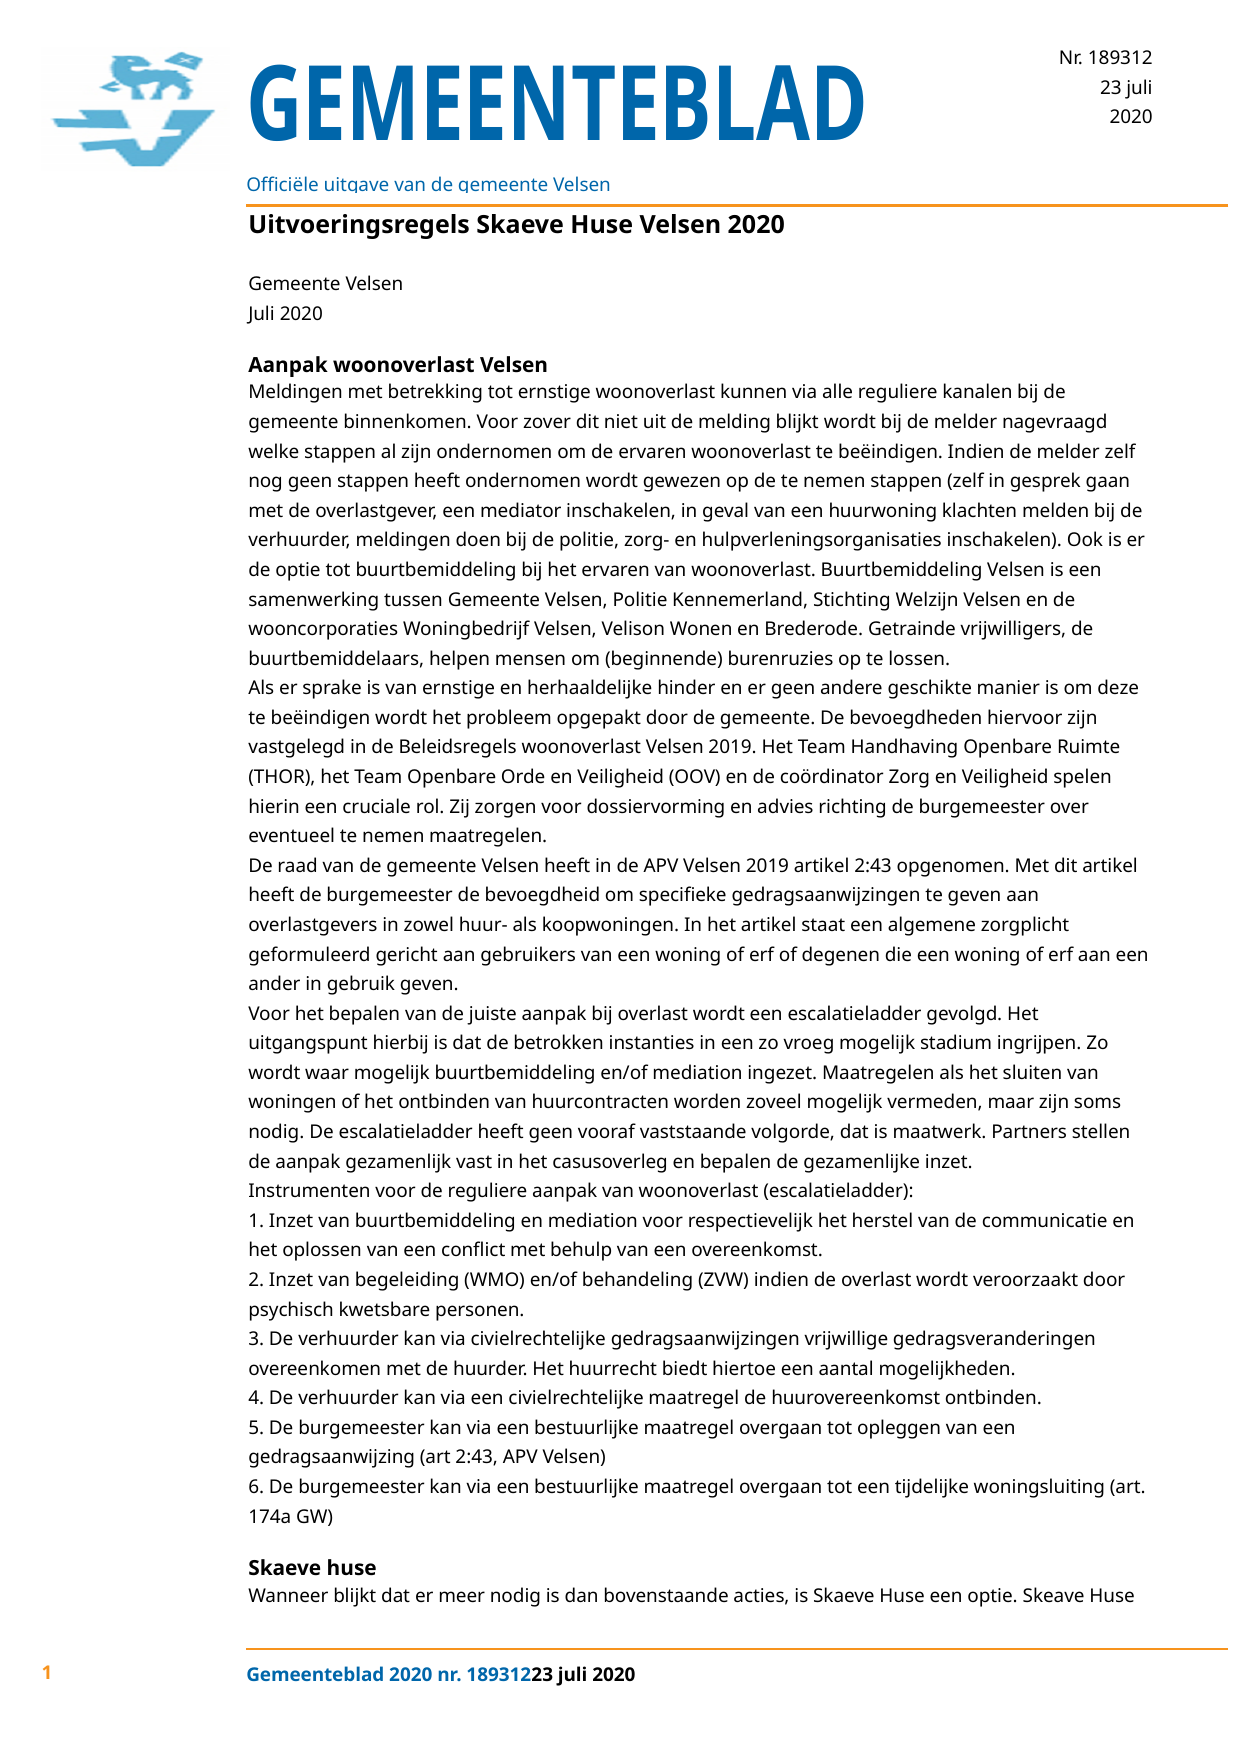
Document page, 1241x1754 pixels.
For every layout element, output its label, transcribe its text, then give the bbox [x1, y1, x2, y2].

text 2. Inzet van begeleiding (WMO) en/of behandeling (ZVW) indien de overlast wordt veroorzaakt door psychisch kwetsbare personen. [248, 1266, 1152, 1322]
text Voor het bepalen van de juiste aanpak bij overlast wordt een escalatieladder gevolgd. Het uitgangspunt hierbij is dat de betrokken instanties in een zo vroeg mogelijk stadium ingrijpen. Zo wordt waar mogelijk buurtbemiddeling en/of mediation ingezet. Maatregelen als het sluiten van woningen of het ontbinden van huurcontracten worden zoveel mogelijk vermeden, maar zijn soms nodig. De escalatieladder heeft geen vooraf vaststaande volgorde, dat is maatwerk. Partners stellen de aanpak gezamenlijk vast in het casusoverleg en bepalen de gezamenlijke inzet. [248, 1000, 1152, 1174]
text Wanneer blijkt dat er meer nodig is dan bovenstaande acties, is Skaeve Huse een optie. Skeave Huse [248, 1582, 1152, 1607]
text 1. Inzet van buurtbemiddeling en mediation voor respectievelijk het herstel van de communicatie en het oplossen van een conflict met behulp van een overeenkomst. [248, 1207, 1152, 1262]
text Aanpak woonoverlast Velsen [248, 350, 1152, 379]
text Skaeve huse [248, 1553, 1152, 1582]
text 5. De burgemeester kan via een bestuurlijke maatregel overgaan tot opleggen van een gedragsaanwijzing (art 2:43, APV Velsen) [248, 1414, 1152, 1469]
text Gemeente Velsen [248, 270, 1152, 296]
text Als er sprake is van ernstige en herhaaldelijke hinder en er geen andere geschikte manier is om deze te beëindigen wordt het probleem opgepakt door de gemeente. De bevoegdheden hiervoor zijn vastgelegd in de Beleidsregels woonoverlast Velsen 2019. Het Team Handhaving Openbare Ruimte (THOR), het Team Openbare Orde en Veiligheid (OOV) en de coördinator Zorg en Veiligheid spelen hierin een cruciale rol. Zij zorgen voor dossiervorming en advies richting de burgemeester over eventueel te nemen maatregelen. [248, 674, 1152, 848]
text 6. De burgemeester kan via een bestuurlijke maatregel overgaan tot een tijdelijke woningsluiting (art. 174a GW) [248, 1473, 1152, 1529]
text De raad van de gemeente Velsen heeft in de APV Velsen 2019 artikel 2:43 opgenomen. Met dit artikel heeft de burgemeester de bevoegdheid om specifieke gedragsaanwijzingen te geven aan overlastgevers in zowel huur- als koopwoningen. In het artikel staat een algemene zorgplicht geformuleerd gericht aan gebruikers van een woning of erf of degenen die een woning of erf aan een ander in gebruik geven. [248, 852, 1152, 996]
text 3. De verhuurder kan via civielrechtelijke gedragsaanwijzingen vrijwillige gedragsveranderingen overeenkomen met de huurder. Het huurrecht biedt hiertoe een aantal mogelijkheden. [248, 1325, 1152, 1381]
text 4. De verhuurder kan via een civielrechtelijke maatregel de huurovereenkomst ontbinden. [248, 1384, 1152, 1410]
picture [41, 47, 231, 172]
text Meldingen met betrekking tot ernstige woonoverlast kunnen via alle reguliere kanalen bij de gemeente binnenkomen. Voor zover dit niet uit de melding blijkt wordt bij de melder nagevraagd welke stappen al zijn ondernomen om de ervaren woonoverlast te beëindigen. Indien de melder zelf nog geen stappen heeft ondernomen wordt gewezen op de te nemen stappen (zelf in gesprek gaan met de overlastgever, een mediator inschakelen, in geval van een huurwoning klachten melden bij de verhuurder, meldingen doen bij de politie, zorg- en hulpverleningsorganisaties inschakelen). Ook is er de optie tot buurtbemiddeling bij het ervaren van woonoverlast. Buurtbemiddeling Velsen is een samenwerking tussen Gemeente Velsen, Politie Kennemerland, Stichting Welzijn Velsen en de wooncorporaties Woningbedrijf Velsen, Velison Wonen en Brederode. Getrainde vrijwilligers, de buurtbemiddelaars, helpen mensen om (beginnende) burenruzies op te lossen. [248, 379, 1152, 671]
text Juli 2020 [248, 300, 1152, 326]
text Instrumenten voor de reguliere aanpak van woonoverlast (escalatieladder): [248, 1177, 1152, 1203]
text Uitvoeringsregels Skaeve Huse Velsen 2020 [248, 207, 1152, 241]
